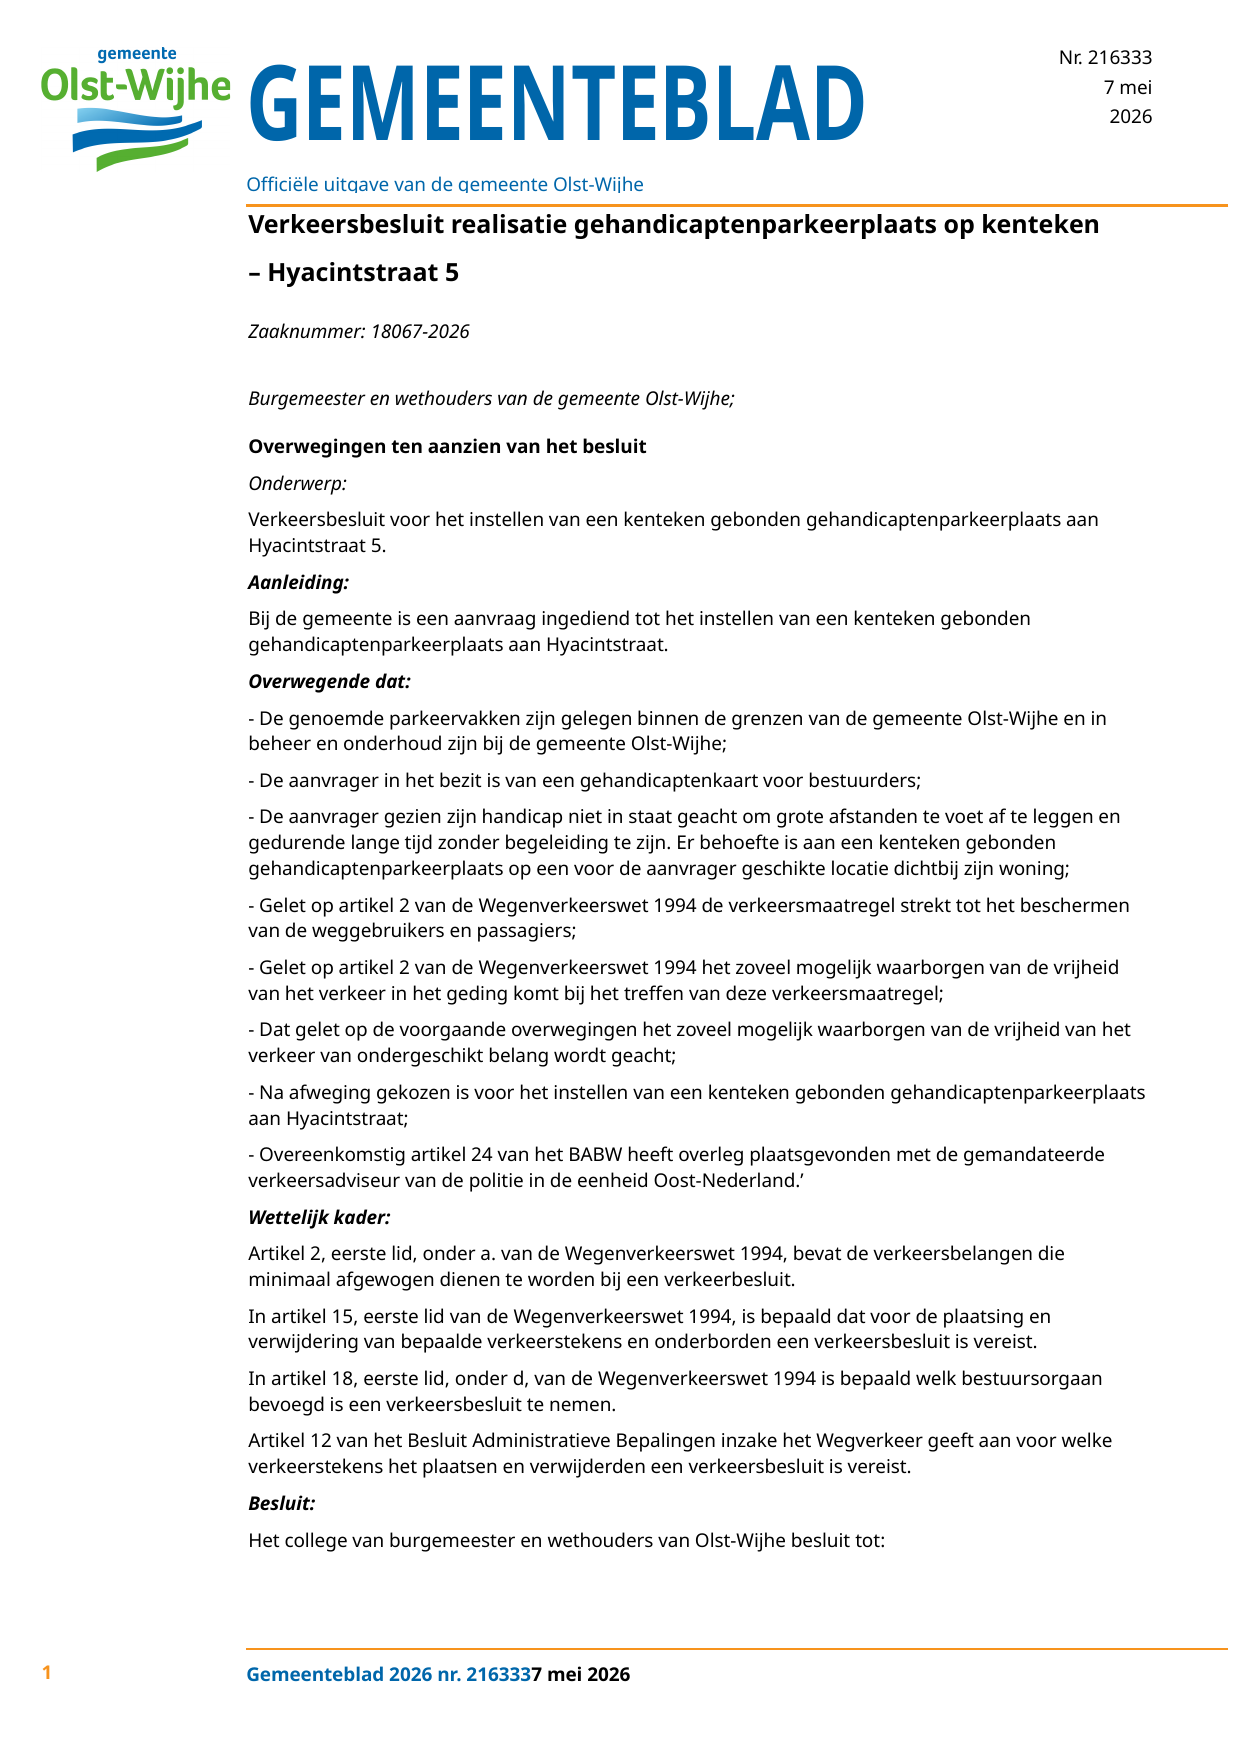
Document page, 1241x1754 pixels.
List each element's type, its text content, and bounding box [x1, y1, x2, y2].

text Artikel 2, eerste lid, onder a. van de Wegenverkeerswet 1994, bevat de verkeersbelangen die minimaal afgewogen dienen te worden bij een verkeerbesluit. [248, 1241, 1152, 1292]
text - De genoemde parkeervakken zijn gelegen binnen de grenzen van de gemeente Olst-Wijhe en in beheer en onderhoud zijn bij de gemeente Olst-Wijhe; [248, 705, 1152, 756]
text - Gelet op artikel 2 van de Wegenverkeerswet 1994 het zoveel mogelijk waarborgen van de vrijheid van het verkeer in het geding komt bij het treffen van deze verkeersmaatregel; [248, 954, 1152, 1006]
text - Gelet op artikel 2 van de Wegenverkeerswet 1994 de verkeersmaatregel strekt tot het beschermen van de weggebruikers en passagiers; [248, 892, 1152, 943]
text In artikel 18, eerste lid, onder d, van de Wegenverkeerswet 1994 is bepaald welk bestuursorgaan bevoegd is een verkeersbesluit te nemen. [248, 1365, 1152, 1417]
text Burgemeester en wethouders van de gemeente Olst-Wijhe; [248, 386, 1152, 411]
text Zaaknummer: 18067-2026 [248, 318, 1152, 344]
text Het college van burgemeester en wethouders van Olst-Wijhe besluit tot: [248, 1527, 1152, 1552]
text Aanleiding: [248, 569, 1152, 595]
text Wettelijk kader: [248, 1204, 1152, 1229]
text Onderwerp: [248, 470, 1152, 496]
text Besluit: [248, 1490, 1152, 1516]
text - De aanvrager gezien zijn handicap niet in staat geacht om grote afstanden te voet af te leggen en gedurende lange tijd zonder begeleiding te zijn. Er behoefte is aan een kenteken gebonden gehandicaptenparkeerplaats op een voor de aanvrager geschikte locatie dichtbij zijn woning; [248, 804, 1152, 881]
picture [41, 47, 231, 172]
text Bij de gemeente is een aanvraag ingediend tot het instellen van een kenteken gebonden gehandicaptenparkeerplaats aan Hyacintstraat. [248, 606, 1152, 657]
text - Dat gelet op de voorgaande overwegingen het zoveel mogelijk waarborgen van de vrijheid van het verkeer van ondergeschikt belang wordt geacht; [248, 1017, 1152, 1068]
text In artikel 15, eerste lid van de Wegenverkeerswet 1994, is bepaald dat voor de plaatsing en verwijdering van bepaalde verkeerstekens en onderborden een verkeersbesluit is vereist. [248, 1303, 1152, 1354]
text - Na afweging gekozen is voor het instellen van een kenteken gebonden gehandicaptenparkeerplaats aan Hyacintstraat; [248, 1079, 1152, 1131]
text Overwegende dat: [248, 668, 1152, 694]
text Verkeersbesluit realisatie gehandicaptenparkeerplaats op kenteken – Hyacintstraat 5 [248, 207, 1152, 288]
text - Overeenkomstig artikel 24 van het BABW heeft overleg plaatsgevonden met de gemandateerde verkeersadviseur van de politie in de eenheid Oost-Nederland.’ [248, 1141, 1152, 1193]
text Overwegingen ten aanzien van het besluit [248, 433, 1152, 459]
text Verkeersbesluit voor het instellen van een kenteken gebonden gehandicaptenparkeerplaats aan Hyacintstraat 5. [248, 507, 1152, 558]
text - De aanvrager in het bezit is van een gehandicaptenkaart voor bestuurders; [248, 767, 1152, 793]
text Artikel 12 van het Besluit Administratieve Bepalingen inzake het Wegverkeer geeft aan voor welke verkeerstekens het plaatsen en verwijderden een verkeersbesluit is vereist. [248, 1428, 1152, 1479]
